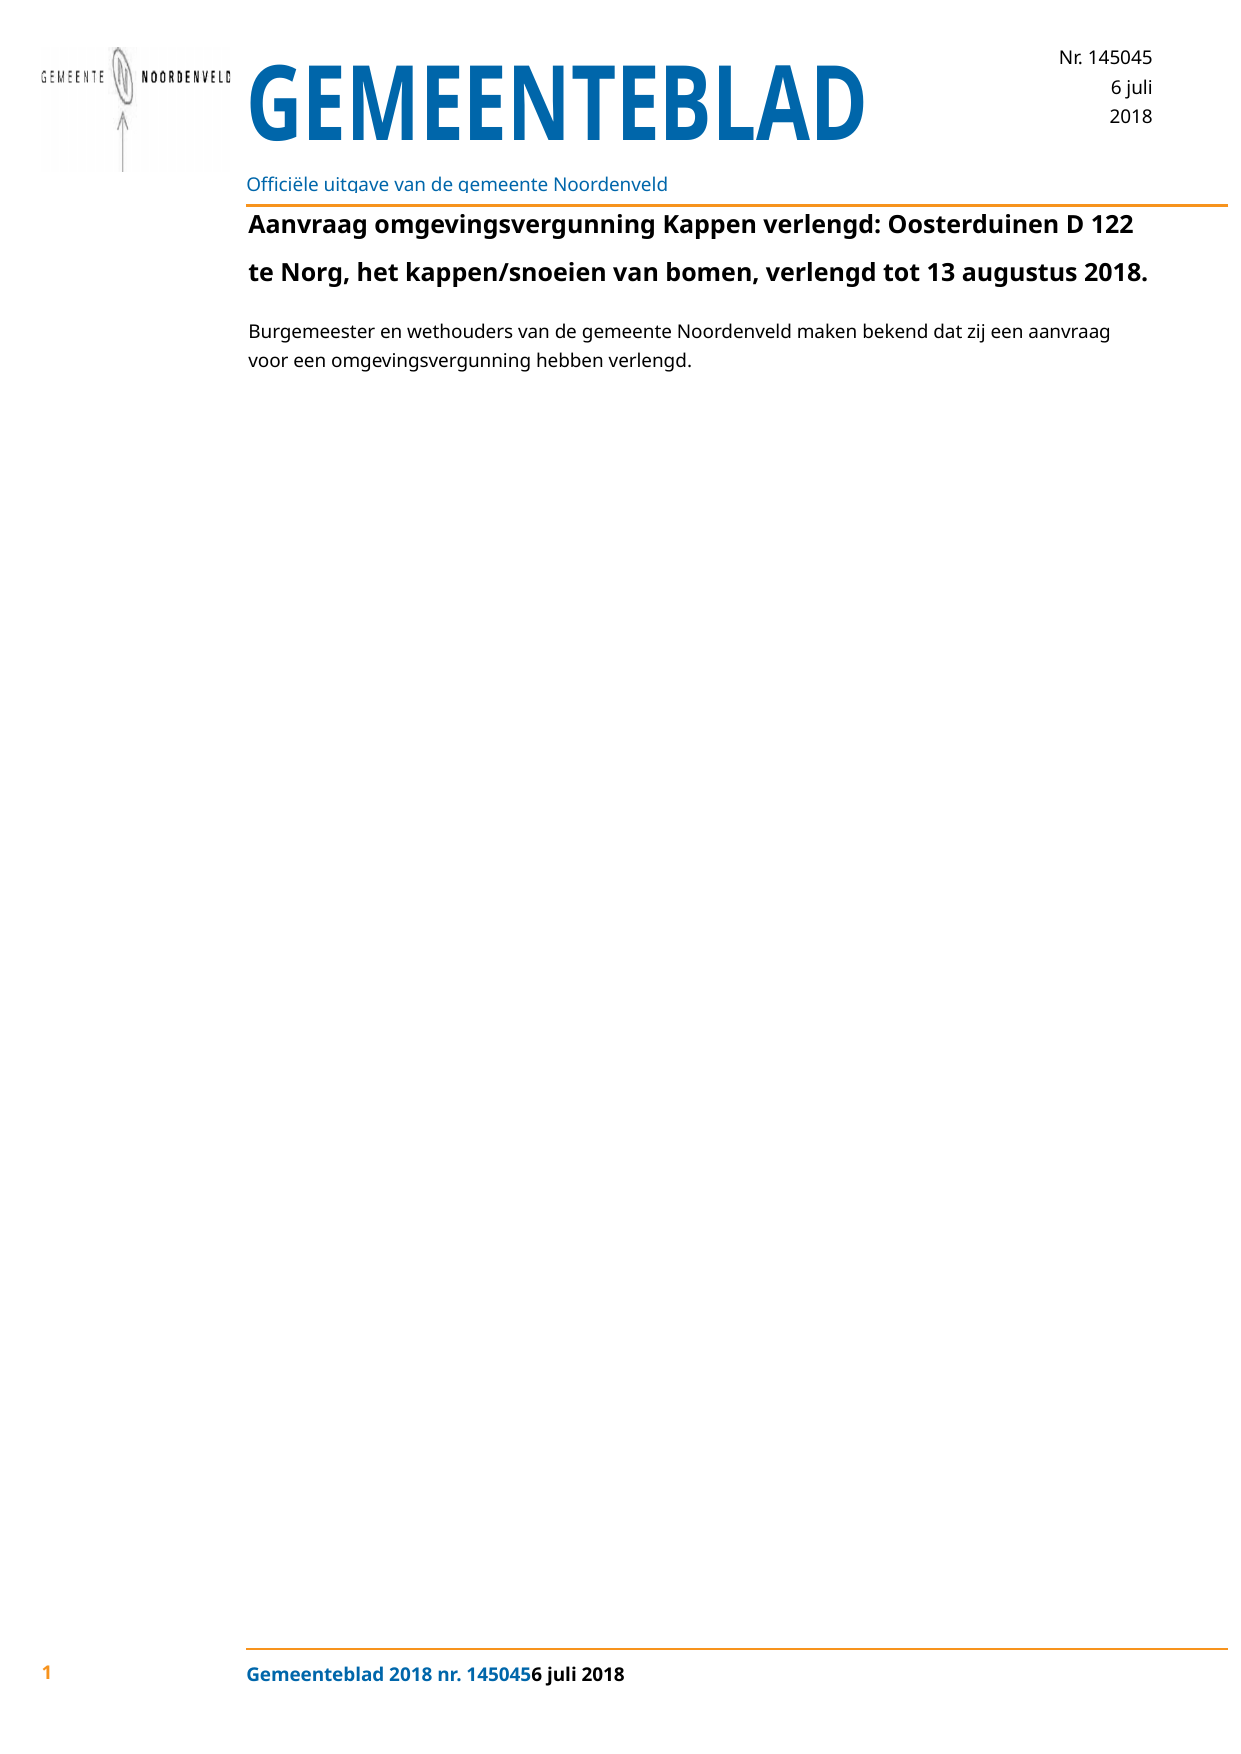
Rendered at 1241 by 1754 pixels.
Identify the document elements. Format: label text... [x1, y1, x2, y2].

text Aanvraag omgevingsvergunning Kappen verlengd: Oosterduinen D 122 te Norg, het kappen/snoeien van bomen, verlengd tot 13 augustus 2018. [248, 207, 1152, 288]
text Burgemeester en wethouders van de gemeente Noordenveld maken bekend dat zij een aanvraag voor een omgevingsvergunning hebben verlengd. [248, 318, 1152, 373]
picture [41, 47, 231, 172]
